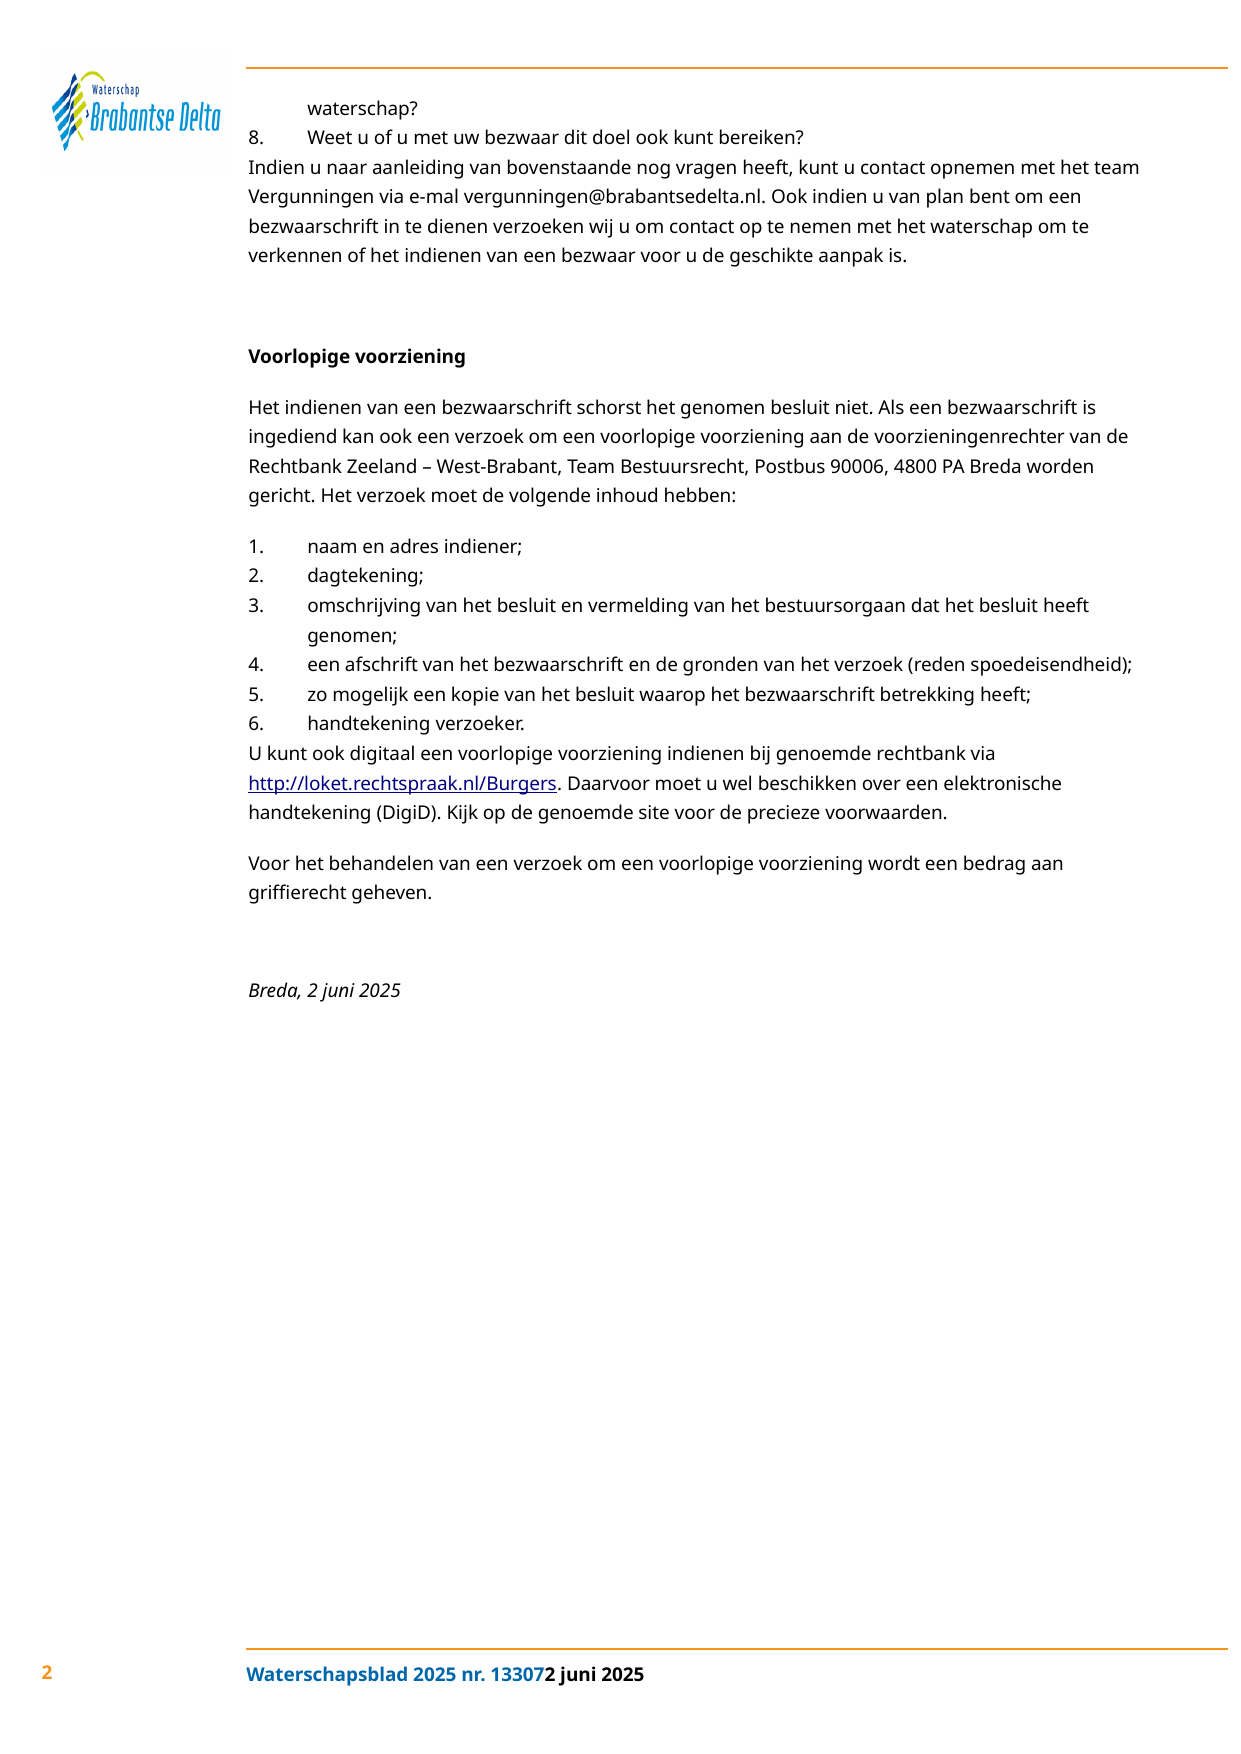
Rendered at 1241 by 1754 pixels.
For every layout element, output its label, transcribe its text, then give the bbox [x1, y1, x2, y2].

list zo mogelijk een kopie van het besluit waarop het bezwaarschrift betrekking heeft; [248, 681, 1152, 707]
text Het indienen van een bezwaarschrift schorst het genomen besluit niet. Als een bezwaarschrift is ingediend kan ook een verzoek om een voorlopige voorziening aan de voorzieningenrechter van de Rechtbank Zeeland – West-Brabant, Team Bestuursrecht, Postbus 90006, 4800 PA Breda worden gericht. Het verzoek moet de volgende inhoud hebben: [248, 394, 1152, 508]
text Indien u naar aanleiding van bovenstaande nog vragen heeft, kunt u contact opnemen met het team Vergunningen via e-mal vergunningen@brabantsedelta.nl. Ook indien u van plan bent om een bezwaarschrift in te dienen verzoeken wij u om contact op te nemen met het waterschap om te verkennen of het indienen van een bezwaar voor u de geschikte aanpak is. [248, 154, 1152, 268]
list waterschap? [248, 95, 1152, 121]
list handtekening verzoeker. [248, 711, 1152, 736]
list naam en adres indiener; [248, 533, 1152, 559]
list een afschrift van het bezwaarschrift en de gronden van het verzoek (reden spoedeisendheid); [248, 651, 1152, 677]
list dagtekening; [248, 563, 1152, 588]
text Voor het behandelen van een verzoek om een voorlopige voorziening wordt een bedrag aan griffierecht geheven. [248, 850, 1152, 905]
text Voorlopige voorziening [248, 343, 1152, 369]
list omschrijving van het besluit en vermelding van het bestuursorgaan dat het besluit heeft genomen; [248, 592, 1152, 648]
list Weet u of u met uw bezwaar dit doel ook kunt bereiken? [248, 124, 1152, 150]
text Breda, 2 juni 2025 [248, 978, 1152, 1003]
text U kunt ook digitaal een voorlopige voorziening indienen bij genoemde rechtbank via http://loket.rechtspraak.nl/Burgers. Daarvoor moet u wel beschikken over een elektronische handtekening (DigiD). Kijk op de genoemde site voor de precieze voorwaarden. [248, 740, 1152, 825]
picture [41, 47, 231, 172]
